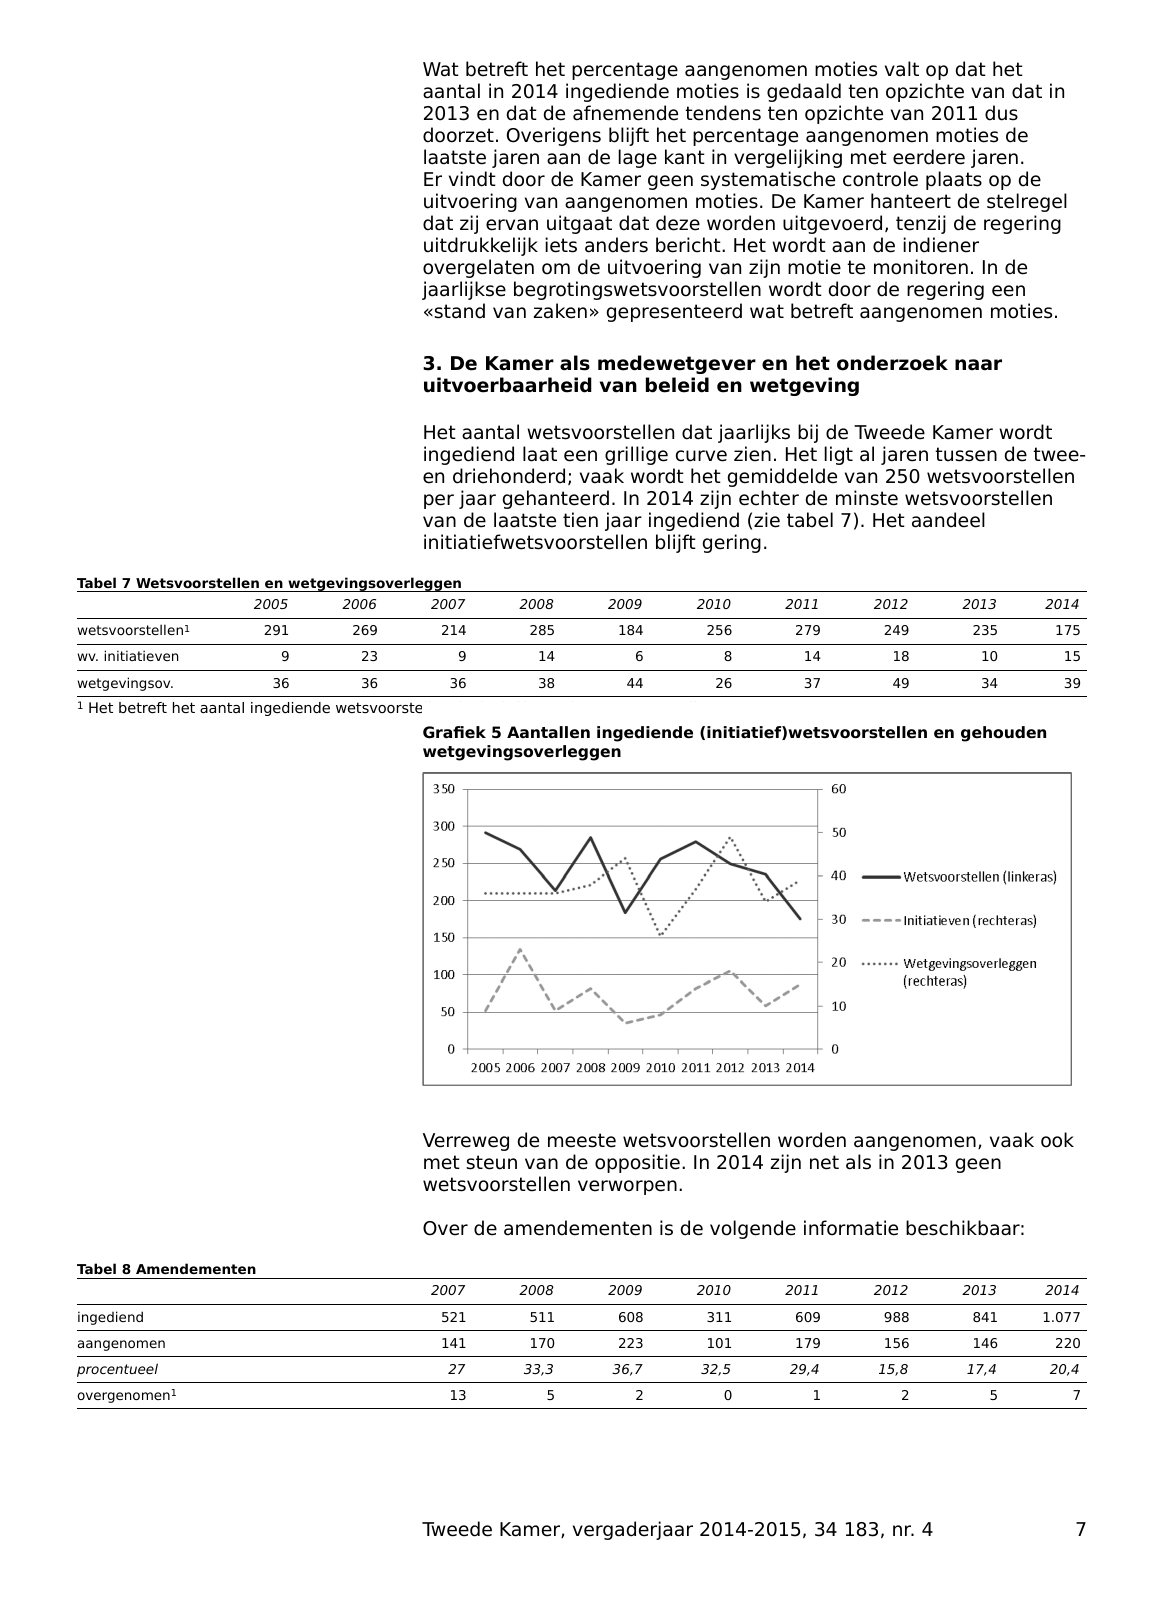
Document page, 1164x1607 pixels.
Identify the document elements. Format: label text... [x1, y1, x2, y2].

table_cell 36,7 [561, 1357, 649, 1382]
table_cell procentueel [77, 1357, 384, 1382]
table_cell 2008 [473, 1279, 561, 1304]
table_cell 2009 [561, 592, 649, 617]
table_cell 521 [384, 1305, 472, 1330]
table_cell 988 [827, 1305, 915, 1330]
table_cell overgenomen1 [77, 1383, 384, 1408]
table_cell 608 [561, 1305, 649, 1330]
table_cell [77, 592, 207, 617]
table_cell 170 [473, 1331, 561, 1356]
table_cell 23 [295, 645, 384, 670]
table_cell 2007 [384, 592, 472, 617]
table_header Tabel 8 Amendementen [77, 1262, 1087, 1277]
table_cell 2013 [915, 1279, 1004, 1304]
table_cell 279 [738, 619, 827, 643]
table_cell 44 [561, 671, 649, 696]
table_cell 7 [1004, 1383, 1087, 1408]
table_cell 34 [915, 671, 1004, 696]
table_cell 9 [384, 645, 472, 670]
table_cell 256 [650, 619, 738, 643]
table_cell 609 [738, 1305, 827, 1330]
text Over de amendementen is de volgende informatie beschikbaar: [422, 1218, 1087, 1240]
table_cell 141 [384, 1331, 472, 1356]
text Verreweg de meeste wetsvoorstellen worden aangenomen, vaak ook met steun van de oppositie. In 2014 zijn net als in 2013 geen wetsvoorstellen verworpen. [422, 1130, 1087, 1196]
table_cell 18 [827, 645, 915, 670]
table_cell 13 [384, 1383, 472, 1408]
table_cell wv. initiatieven [77, 645, 207, 670]
table_cell 511 [473, 1305, 561, 1330]
table_cell 1 [738, 1383, 827, 1408]
table_cell 36 [295, 671, 384, 696]
picture [422, 772, 1072, 1086]
table_cell wetsvoorstellen1 [77, 619, 207, 643]
table_cell 27 [384, 1357, 472, 1382]
table_cell 291 [207, 619, 295, 643]
table_cell 841 [915, 1305, 1004, 1330]
table_cell 2014 [1004, 1279, 1087, 1304]
table_cell 2014 [1004, 592, 1087, 617]
table_cell 8 [650, 645, 738, 670]
table_cell 2011 [738, 592, 827, 617]
text Grafiek 5 Aantallen ingediende (initiatief)wetsvoorstellen en gehouden wetgevingsoverleggen [422, 724, 1072, 761]
table_cell 223 [561, 1331, 649, 1356]
table_cell 2007 [384, 1279, 472, 1304]
table_cell 2012 [827, 592, 915, 617]
table_cell 15,8 [827, 1357, 915, 1382]
table_cell [77, 1279, 384, 1304]
table_cell 17,4 [915, 1357, 1004, 1382]
table_cell 2 [561, 1383, 649, 1408]
table_cell 1.077 [1004, 1305, 1087, 1330]
table_cell 2011 [738, 1279, 827, 1304]
table_cell 2005 [207, 592, 295, 617]
table_cell aangenomen [77, 1331, 384, 1356]
table_cell 29,4 [738, 1357, 827, 1382]
table_cell 249 [827, 619, 915, 643]
table_cell 156 [827, 1331, 915, 1356]
table_cell 311 [650, 1305, 738, 1330]
table_cell 2009 [561, 1279, 649, 1304]
table_cell 14 [738, 645, 827, 670]
table_cell 20,4 [1004, 1357, 1087, 1382]
text Er vindt door de Kamer geen systematische controle plaats op de uitvoering van aangenomen moties. De Kamer hanteert de stelregel dat zij ervan uitgaat dat deze worden uitgevoerd, tenzij de regering uitdrukkelijk iets anders bericht. Het wordt aan de indiener overgelaten om de uitvoering van zijn motie te monitoren. In de jaarlijkse begrotingswetsvoorstellen wordt door de regering een «stand van zaken» gepresenteerd wat betreft aangenomen moties. [422, 169, 1087, 323]
text Het aantal wetsvoorstellen dat jaarlijks bij de Tweede Kamer wordt ingediend laat een grillige curve zien. Het ligt al jaren tussen de twee- en driehonderd; vaak wordt het gemiddelde van 250 wetsvoorstellen per jaar gehanteerd. In 2014 zijn echter de minste wetsvoorstellen van de laatste tien jaar ingediend (zie tabel 7). Het aandeel initiatiefwetsvoorstellen blijft gering. [422, 422, 1087, 554]
table_cell 36 [207, 671, 295, 696]
table_cell 36 [384, 671, 472, 696]
table_cell 2012 [827, 1279, 915, 1304]
table_cell 175 [1004, 619, 1087, 643]
table_cell 1 Het betreft het aantal ingediende wetsvoorstellen, inclusief begrotingswetsvoorstellen. [77, 697, 1087, 717]
table_cell 32,5 [650, 1357, 738, 1382]
table_cell 9 [207, 645, 295, 670]
table_cell 101 [650, 1331, 738, 1356]
table_cell 5 [915, 1383, 1004, 1408]
table_cell 38 [473, 671, 561, 696]
table_cell 214 [384, 619, 472, 643]
text Wat betreft het percentage aangenomen moties valt op dat het aantal in 2014 ingediende moties is gedaald ten opzichte van dat in 2013 en dat de afnemende tendens ten opzichte van 2011 dus doorzet. Overigens blijft het percentage aangenomen moties de laatste jaren aan de lage kant in vergelijking met eerdere jaren. [422, 59, 1087, 169]
table_cell ingediend [77, 1305, 384, 1330]
table_cell 2013 [915, 592, 1004, 617]
table_cell 33,3 [473, 1357, 561, 1382]
table_cell 49 [827, 671, 915, 696]
table_cell 269 [295, 619, 384, 643]
table_cell 37 [738, 671, 827, 696]
table_cell 220 [1004, 1331, 1087, 1356]
table_cell 2006 [295, 592, 384, 617]
table_cell 2010 [650, 592, 738, 617]
subtitle 3. De Kamer als medewetgever en het onderzoek naar uitvoerbaarheid van beleid en wetgeving [422, 353, 1087, 397]
table_cell 5 [473, 1383, 561, 1408]
table_cell 15 [1004, 645, 1087, 670]
table_cell 235 [915, 619, 1004, 643]
table_header Tabel 7 Wetsvoorstellen en wetgevingsoverleggen [77, 576, 1087, 591]
table_cell 184 [561, 619, 649, 643]
table_cell 2010 [650, 1279, 738, 1304]
table_cell 6 [561, 645, 649, 670]
table_cell wetgevingsov. [77, 671, 207, 696]
table_cell 2008 [473, 592, 561, 617]
table_cell 26 [650, 671, 738, 696]
table_cell 10 [915, 645, 1004, 670]
table_cell 14 [473, 645, 561, 670]
table_cell 2 [827, 1383, 915, 1408]
table_cell 0 [650, 1383, 738, 1408]
table_cell 39 [1004, 671, 1087, 696]
table_cell 285 [473, 619, 561, 643]
table_cell 179 [738, 1331, 827, 1356]
table_cell 146 [915, 1331, 1004, 1356]
